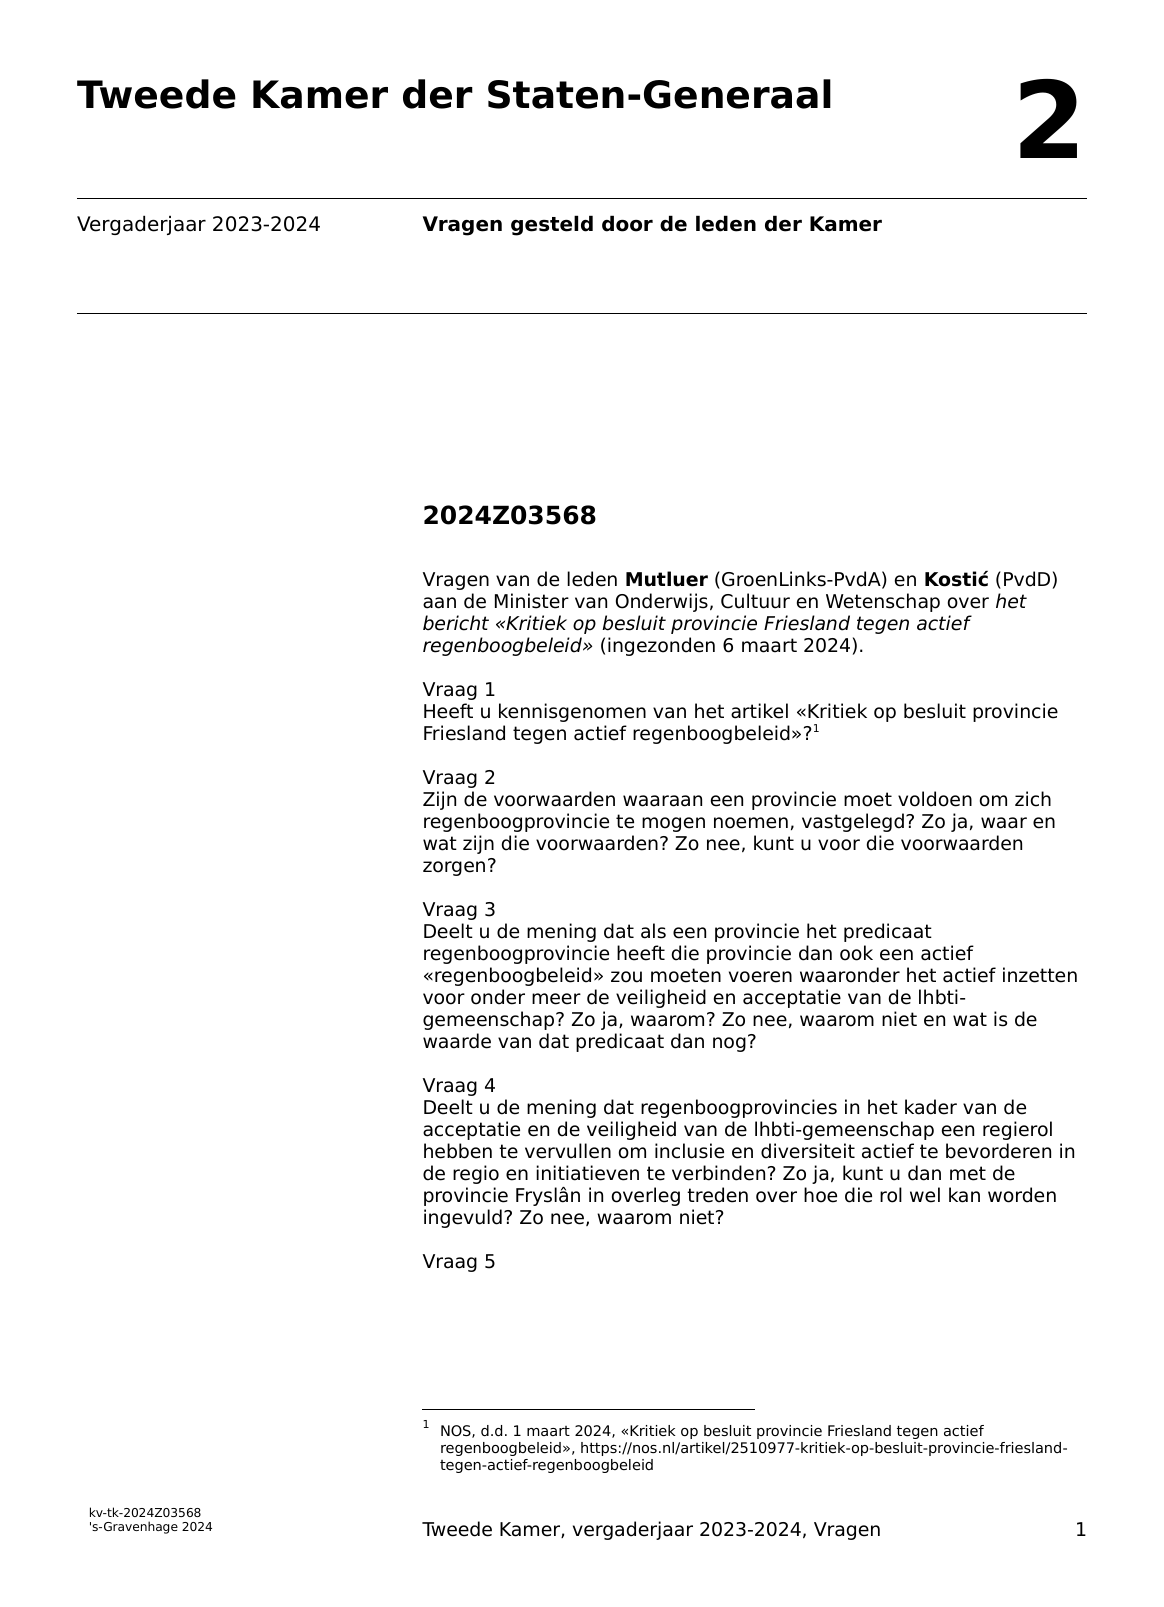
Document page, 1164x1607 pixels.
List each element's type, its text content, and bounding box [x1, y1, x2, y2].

text 's-Gravenhage 2024 [88, 1520, 323, 1534]
text Deelt u de mening dat regenboogprovincies in het kader van de acceptatie en de veiligheid van de lhbti-gemeenschap een regierol hebben te vervullen om inclusie en diversiteit actief te bevorderen in de regio en initiatieven te verbinden? Zo ja, kunt u dan met de provincie Fryslân in overleg treden over hoe die rol wel kan worden ingevuld? Zo nee, waarom niet? [422, 1097, 1087, 1229]
text Vraag 3 [422, 899, 1087, 921]
text Vragen van de leden Mutluer (GroenLinks-PvdA) en Kostić (PvdD) aan de Minister van Onderwijs, Cultuur en Wetenschap over het bericht «Kritiek op besluit provincie Friesland tegen actief regenboogbeleid» (ingezonden 6 maart 2024). [422, 569, 1087, 657]
text NOS, d.d. 1 maart 2024, «Kritiek op besluit provincie Friesland tegen actief regenboogbeleid», https://nos.nl/artikel/2510977-kritiek-op-besluit-provincie-friesland-tegen-actief-regenboogbeleid [422, 1418, 1087, 1474]
text Deelt u de mening dat als een provincie het predicaat regenboogprovincie heeft die provincie dan ook een actief «regenboogbeleid» zou moeten voeren waaronder het actief inzetten voor onder meer de veiligheid en acceptatie van de lhbti-gemeenschap? Zo ja, waarom? Zo nee, waarom niet en wat is de waarde van dat predicaat dan nog? [422, 921, 1087, 1053]
table_cell Vragen gesteld door de leden der Kamer [422, 199, 1087, 313]
text Vraag 1 [422, 679, 1087, 701]
text Vraag 5 [422, 1251, 1087, 1273]
text 2024Z03568 [422, 501, 1087, 531]
text Vraag 4 [422, 1075, 1087, 1097]
text kv-tk-2024Z03568 [88, 1506, 323, 1520]
table_header 2 [886, 59, 1087, 198]
text Heeft u kennisgenomen van het artikel «Kritiek op besluit provincie Friesland tegen actief regenboogbeleid»? [422, 701, 1087, 745]
text Vraag 2 [422, 767, 1087, 789]
table_header Tweede Kamer der Staten-Generaal [77, 59, 886, 198]
table_cell Vergaderjaar 2023-2024 [77, 199, 422, 313]
text Zijn de voorwaarden waaraan een provincie moet voldoen om zich regenboogprovincie te mogen noemen, vastgelegd? Zo ja, waar en wat zijn die voorwaarden? Zo nee, kunt u voor die voorwaarden zorgen? [422, 789, 1087, 877]
